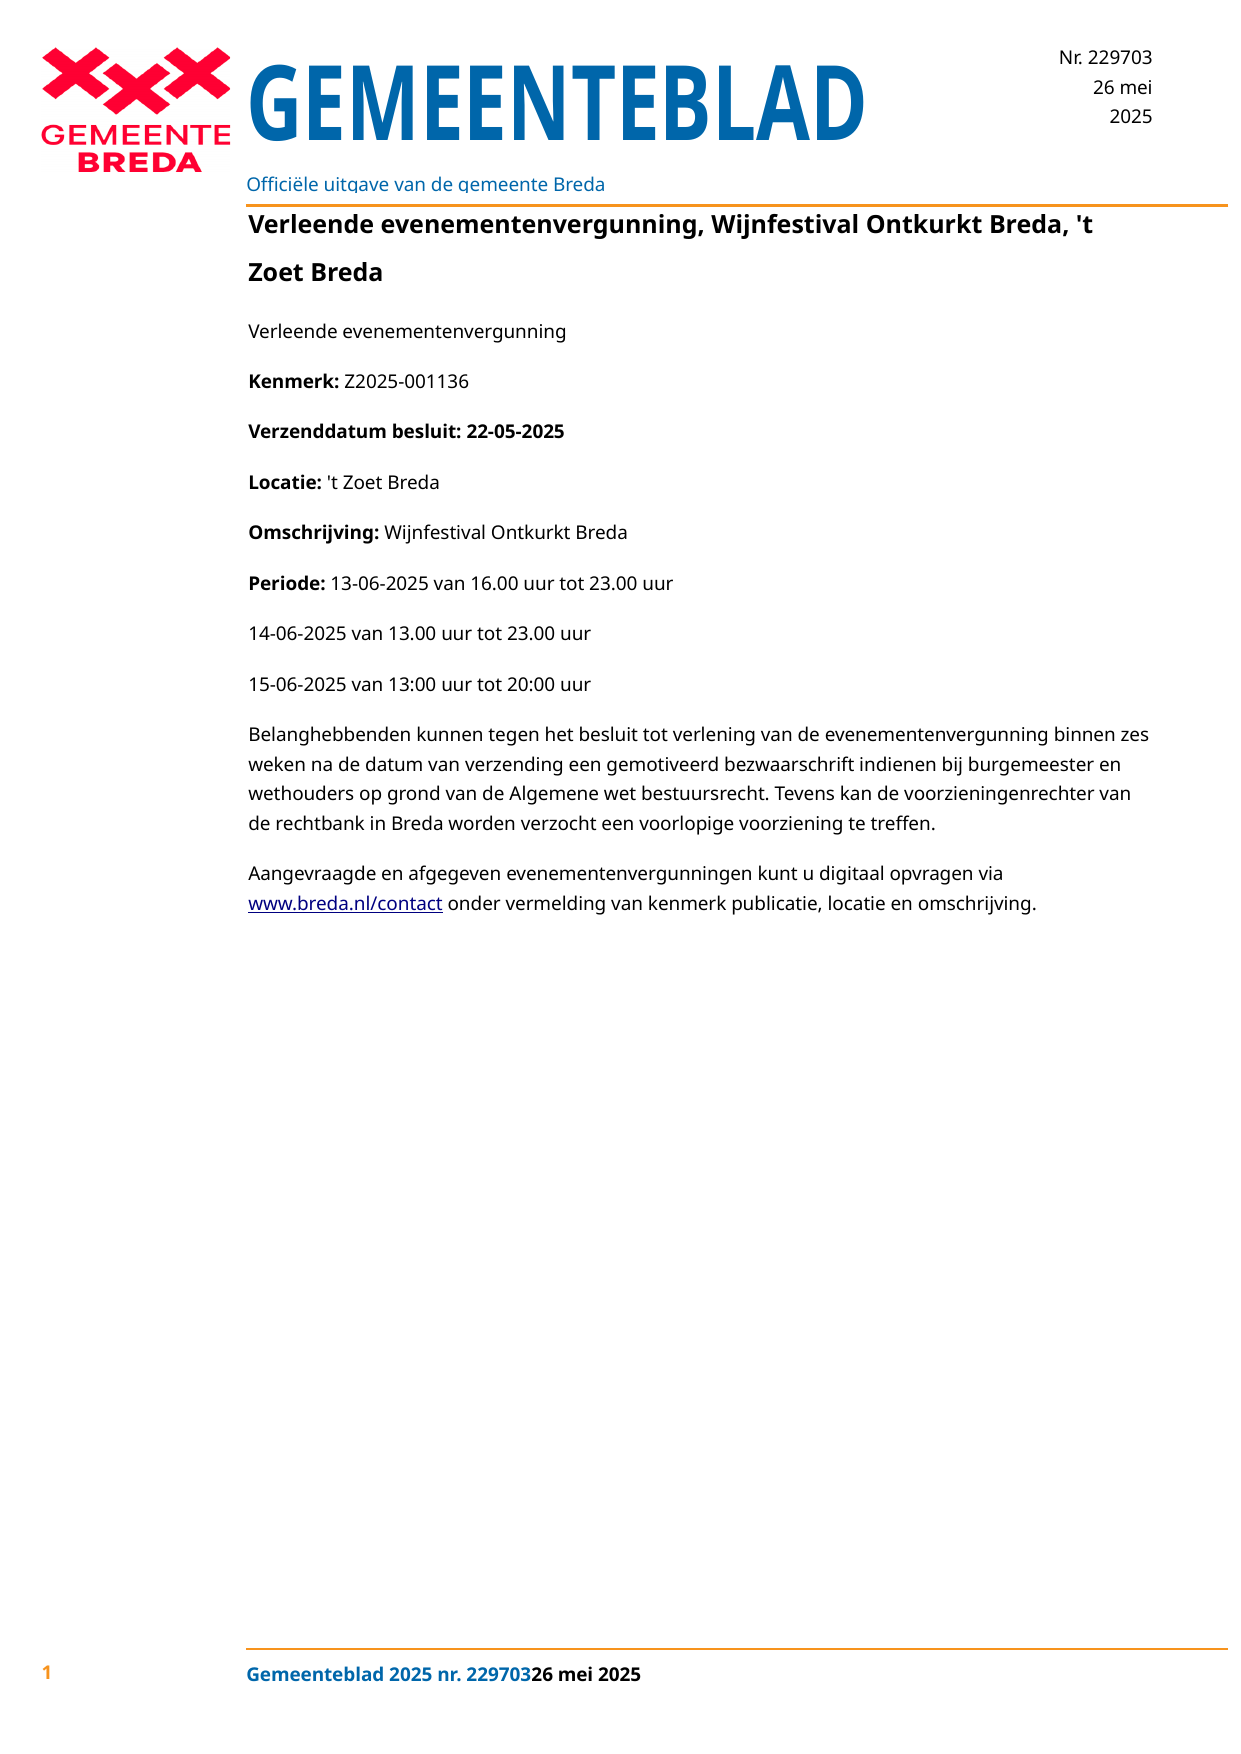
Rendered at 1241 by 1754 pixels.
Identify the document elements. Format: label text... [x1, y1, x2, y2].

text Locatie: 't Zoet Breda [248, 469, 1152, 495]
text Aangevraagde en afgegeven evenementenvergunningen kunt u digitaal opvragen via www.breda.nl/contact onder vermelding van kenmerk publicatie, locatie en omschrijving. [248, 860, 1152, 916]
text 15-06-2025 van 13:00 uur tot 20:00 uur [248, 671, 1152, 697]
text Periode: 13-06-2025 van 16.00 uur tot 23.00 uur [248, 570, 1152, 596]
text 14-06-2025 van 13.00 uur tot 23.00 uur [248, 620, 1152, 646]
text Verleende evenementenvergunning, Wijnfestival Ontkurkt Breda, 't Zoet Breda [248, 207, 1152, 288]
text Kenmerk: Z2025-001136 [248, 368, 1152, 394]
text Verleende evenementenvergunning [248, 318, 1152, 344]
text Belanghebbenden kunnen tegen het besluit tot verlening van de evenementenvergunning binnen zes weken na de datum van verzending een gemotiveerd bezwaarschrift indienen bij burgemeester en wethouders op grond van de Algemene wet bestuursrecht. Tevens kan de voorzieningenrechter van de rechtbank in Breda worden verzocht een voorlopige voorziening te treffen. [248, 721, 1152, 836]
text Verzenddatum besluit: 22-05-2025 [248, 419, 1152, 444]
picture [41, 47, 231, 172]
text Omschrijving: Wijnfestival Ontkurkt Breda [248, 519, 1152, 545]
